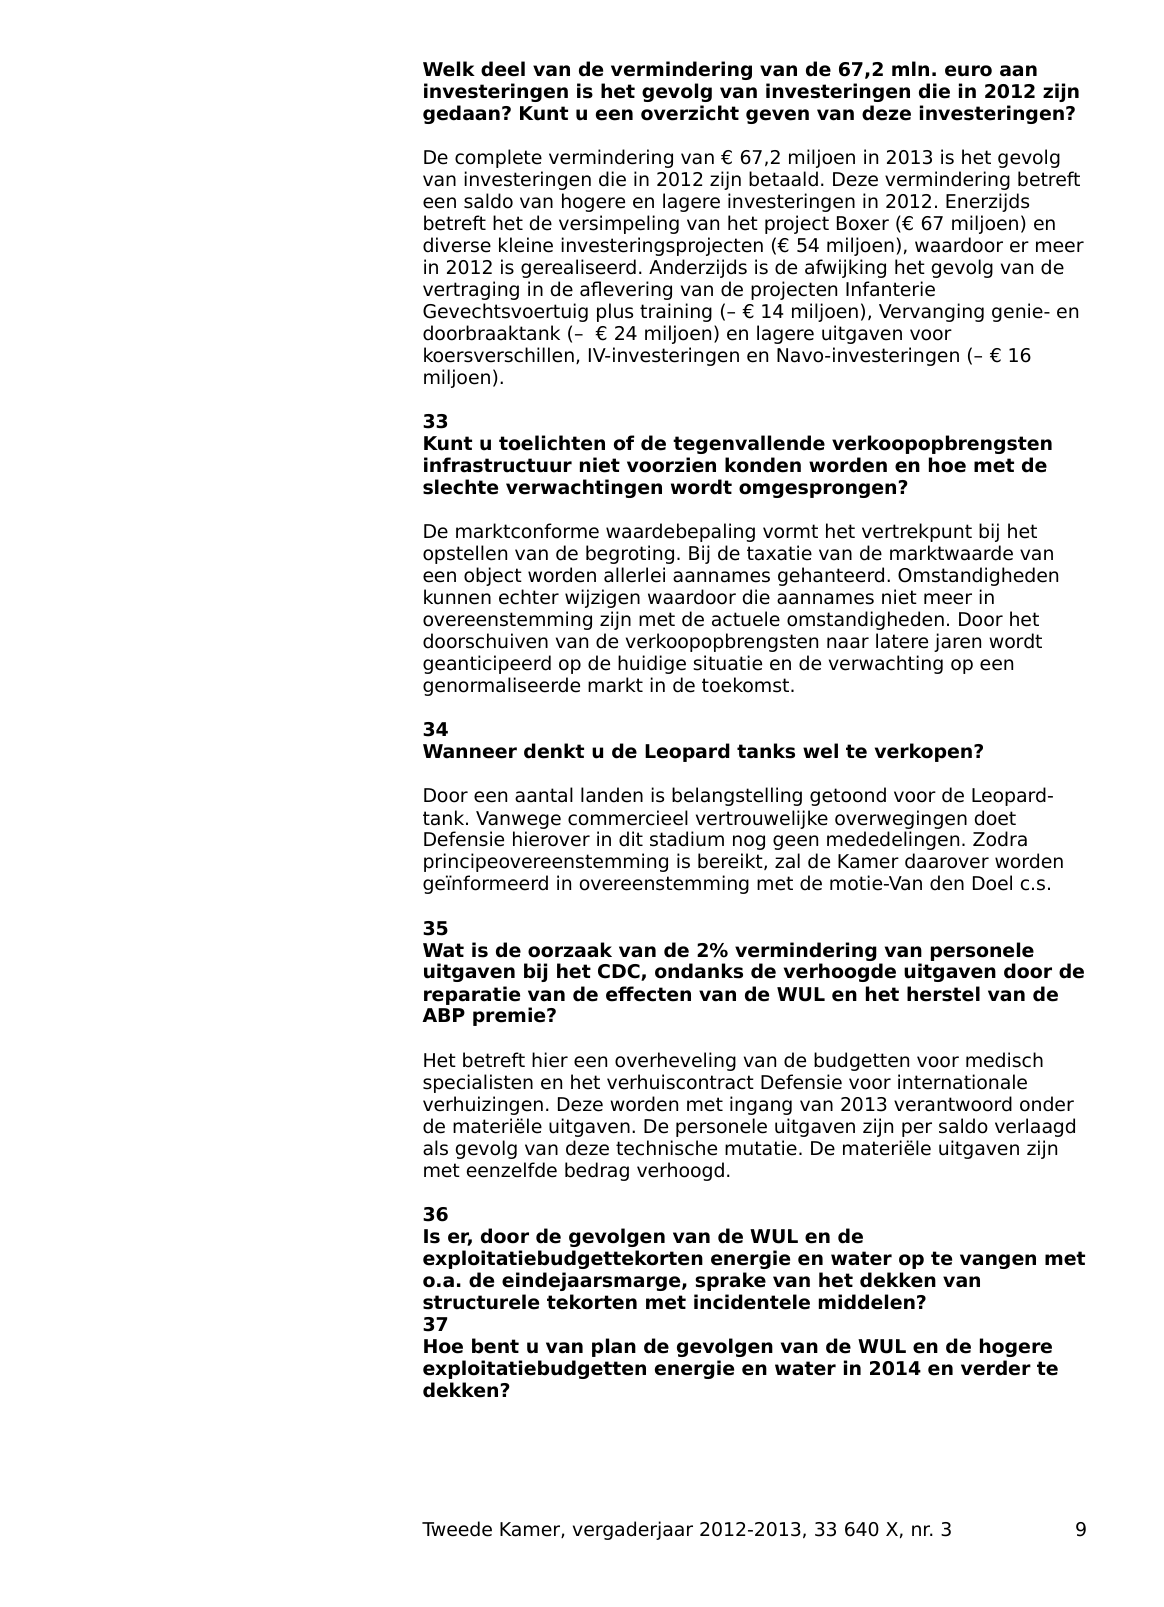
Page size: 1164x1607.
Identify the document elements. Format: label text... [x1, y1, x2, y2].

text 34 [422, 719, 1087, 741]
text Kunt u toelichten of de tegenvallende verkoopopbrengsten infrastructuur niet voorzien konden worden en hoe met de slechte verwachtingen wordt omgesprongen? [422, 433, 1087, 499]
text Door een aantal landen is belangstelling getoond voor de Leopard-tank. Vanwege commercieel vertrouwelijke overwegingen doet Defensie hierover in dit stadium nog geen mededelingen. Zodra principeovereenstemming is bereikt, zal de Kamer daarover worden geïnformeerd in overeenstemming met de motie-Van den Doel c.s. [422, 785, 1087, 895]
text Wanneer denkt u de Leopard tanks wel te verkopen? [422, 741, 1087, 763]
text 37 [422, 1313, 1087, 1336]
text Het betreft hier een overheveling van de budgetten voor medisch specialisten en het verhuiscontract Defensie voor internationale verhuizingen. Deze worden met ingang van 2013 verantwoord onder de materiële uitgaven. De personele uitgaven zijn per saldo verlaagd als gevolg van deze technische mutatie. De materiële uitgaven zijn met eenzelfde bedrag verhoogd. [422, 1049, 1087, 1181]
text 33 [422, 411, 1087, 433]
text 35 [422, 917, 1087, 939]
text De marktconforme waardebepaling vormt het vertrekpunt bij het opstellen van de begroting. Bij de taxatie van de marktwaarde van een object worden allerlei aannames gehanteerd. Omstandigheden kunnen echter wijzigen waardoor die aannames niet meer in overeenstemming zijn met de actuele omstandigheden. Door het doorschuiven van de verkoopopbrengsten naar latere jaren wordt geanticipeerd op de huidige situatie en de verwachting op een genormaliseerde markt in de toekomst. [422, 521, 1087, 697]
text Wat is de oorzaak van de 2% vermindering van personele uitgaven bij het CDC, ondanks de verhoogde uitgaven door de reparatie van de effecten van de WUL en het herstel van de ABP premie? [422, 939, 1087, 1027]
text Hoe bent u van plan de gevolgen van de WUL en de hogere exploitatiebudgetten energie en water in 2014 en verder te dekken? [422, 1336, 1087, 1401]
text Welk deel van de vermindering van de 67,2 mln. euro aan investeringen is het gevolg van investeringen die in 2012 zijn gedaan? Kunt u een overzicht geven van deze investeringen? [422, 59, 1087, 125]
text 36 [422, 1204, 1087, 1226]
text De complete vermindering van € 67,2 miljoen in 2013 is het gevolg van investeringen die in 2012 zijn betaald. Deze vermindering betreft een saldo van hogere en lagere investeringen in 2012. Enerzijds betreft het de versimpeling van het project Boxer (€ 67 miljoen) en diverse kleine investeringsprojecten (€ 54 miljoen), waardoor er meer in 2012 is gerealiseerd. Anderzijds is de afwijking het gevolg van de vertraging in de aflevering van de projecten Infanterie Gevechtsvoertuig plus training (– € 14 miljoen), Vervanging genie- en doorbraaktank (– € 24 miljoen) en lagere uitgaven voor koersverschillen, IV-investeringen en Navo-investeringen (– € 16 miljoen). [422, 147, 1087, 389]
text Is er, door de gevolgen van de WUL en de exploitatiebudgettekorten energie en water op te vangen met o.a. de eindejaarsmarge, sprake van het dekken van structurele tekorten met incidentele middelen? [422, 1226, 1087, 1313]
